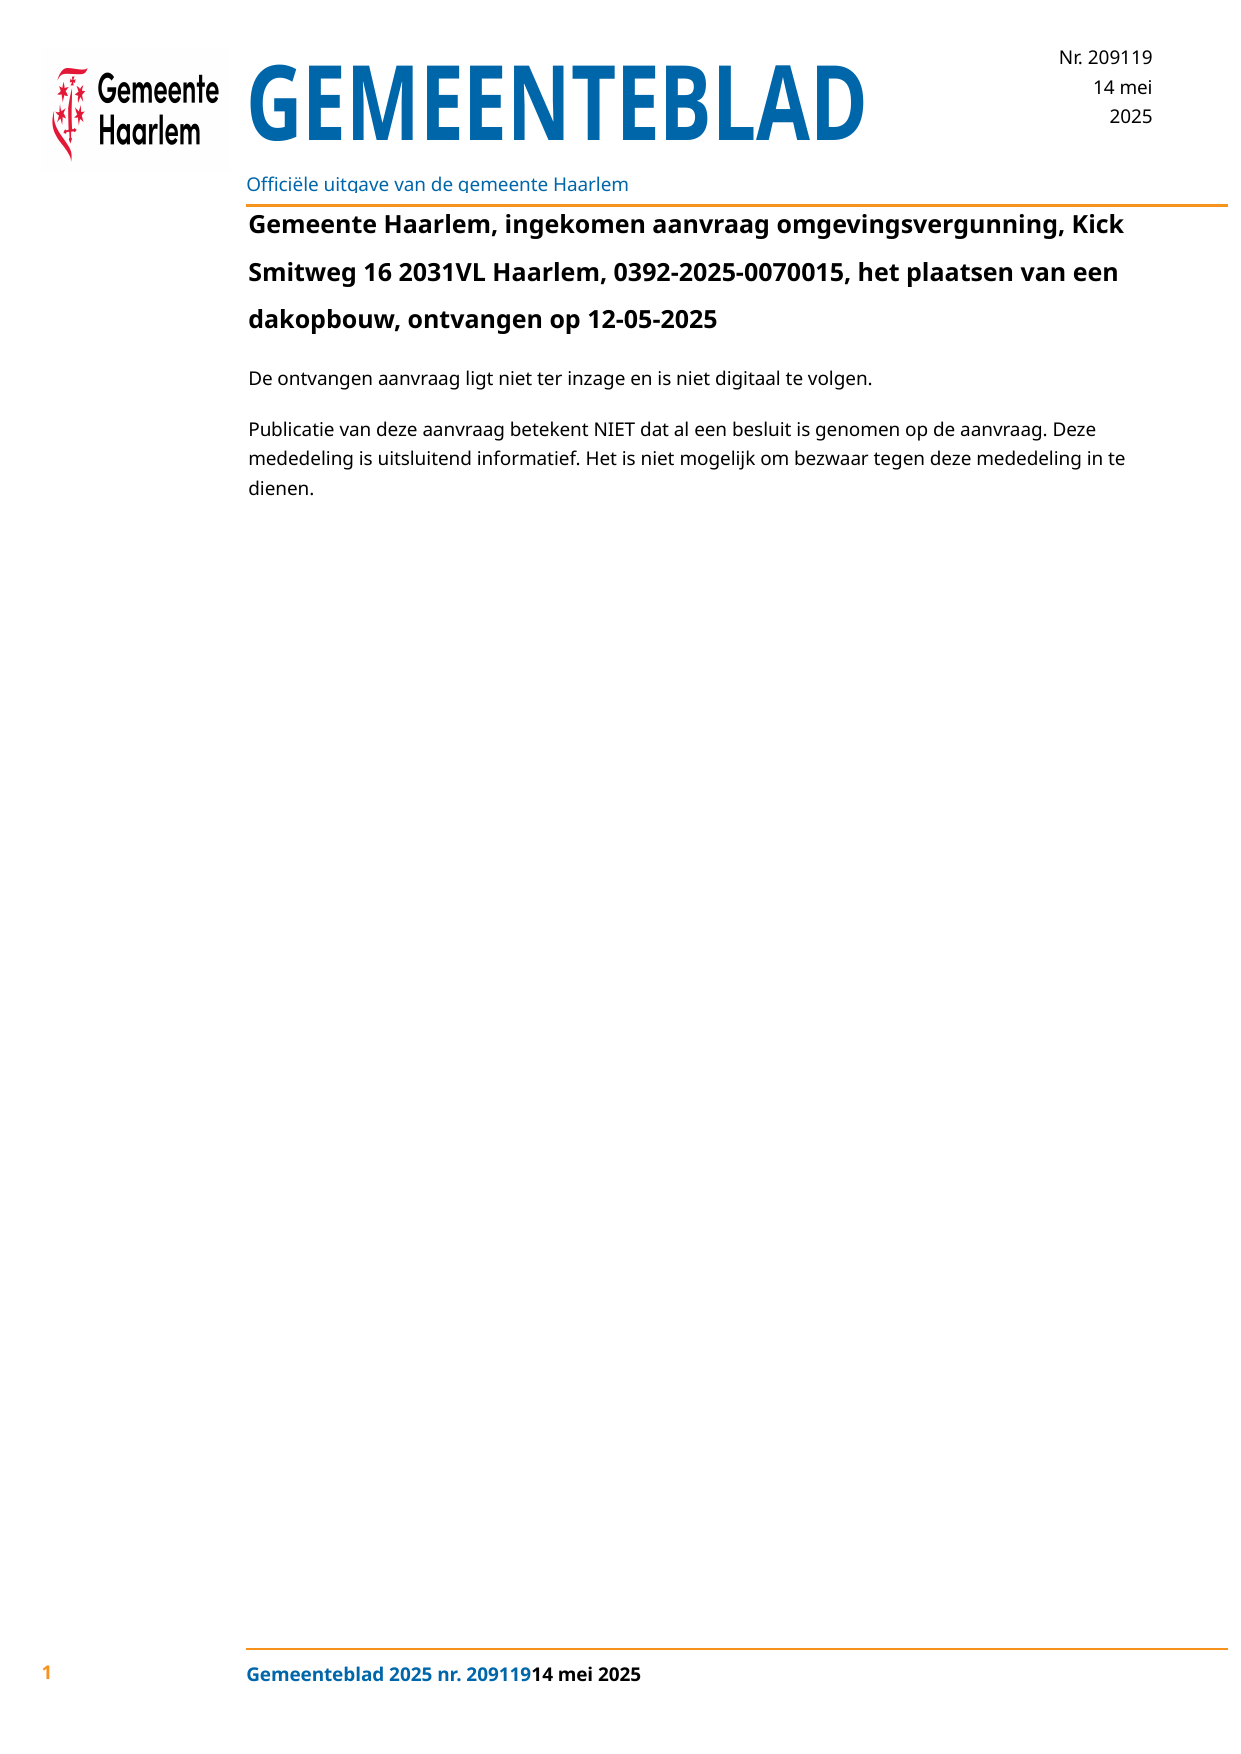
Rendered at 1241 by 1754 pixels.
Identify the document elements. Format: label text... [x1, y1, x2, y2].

text De ontvangen aanvraag ligt niet ter inzage en is niet digitaal te volgen. [248, 366, 1152, 391]
picture [41, 47, 231, 172]
text Gemeente Haarlem, ingekomen aanvraag omgevingsvergunning, Kick Smitweg 16 2031VL Haarlem, 0392-2025-0070015, het plaatsen van een dakopbouw, ontvangen op 12-05-2025 [248, 207, 1152, 336]
text Publicatie van deze aanvraag betekent NIET dat al een besluit is genomen op de aanvraag. Deze mededeling is uitsluitend informatief. Het is niet mogelijk om bezwaar tegen deze mededeling in te dienen. [248, 416, 1152, 501]
